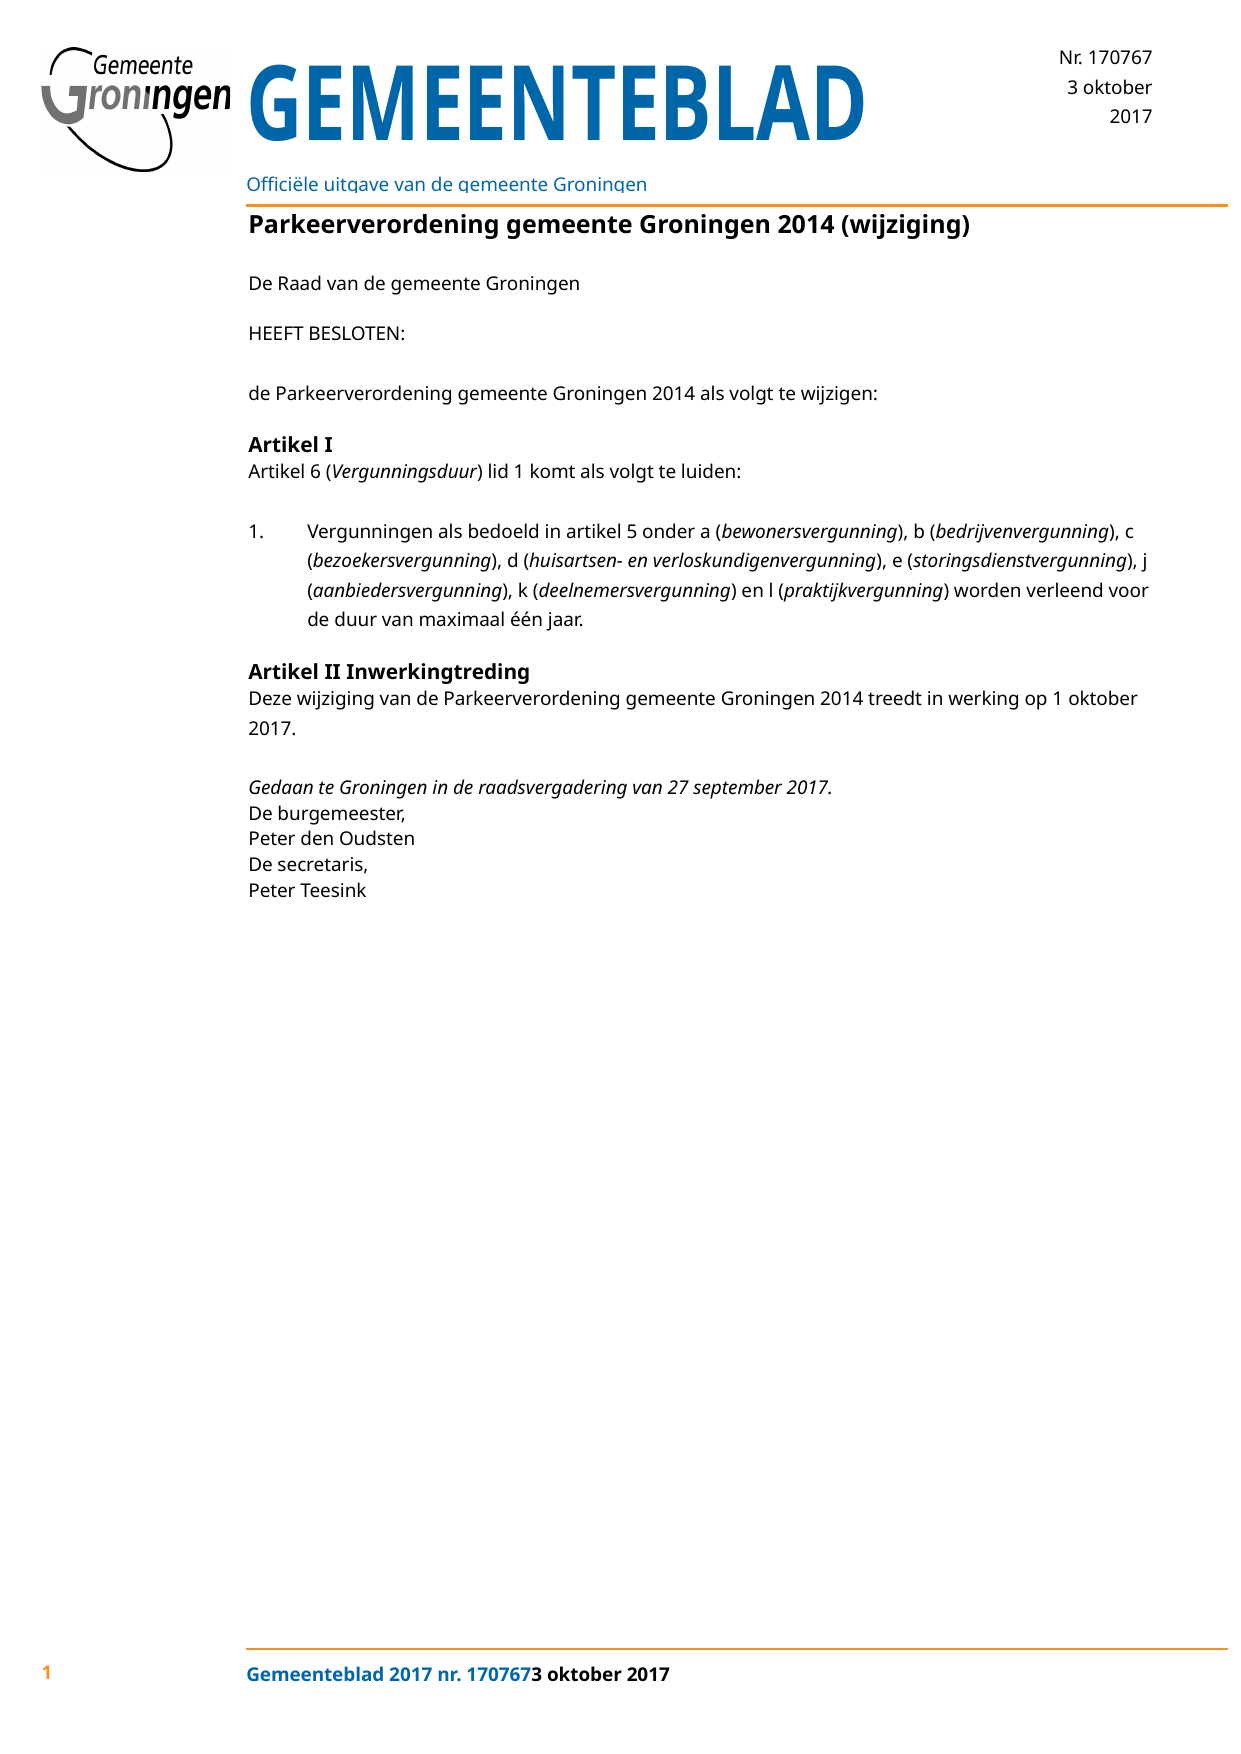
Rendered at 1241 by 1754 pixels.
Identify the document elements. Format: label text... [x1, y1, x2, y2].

text De secretaris, [248, 851, 1152, 877]
text Artikel II Inwerkingtreding [248, 657, 1152, 685]
list Vergunningen als bedoeld in artikel 5 onder a (bewonersvergunning), b (bedrijvenvergunning), c (bezoekersvergunning), d (huisartsen- en verloskundigenvergunning), e (storingsdienstvergunning), j (aanbiedersvergunning), k (deelnemersvergunning) en l (praktijkvergunning) worden verleend voor de duur van maximaal één jaar. [248, 518, 1152, 632]
text Peter Teesink [248, 877, 1152, 903]
text Gedaan te Groningen in de raadsvergadering van 27 september 2017. [248, 774, 1152, 800]
text Artikel 6 (Vergunningsduur) lid 1 komt als volgt te luiden: [248, 459, 1152, 484]
picture [41, 47, 231, 172]
text Deze wijziging van de Parkeerverordening gemeente Groningen 2014 treedt in werking op 1 oktober 2017. [248, 685, 1152, 741]
text Peter den Oudsten [248, 826, 1152, 851]
text HEEFT BESLOTEN: [248, 321, 1152, 346]
text De burgemeester, [248, 800, 1152, 826]
text Parkeerverordening gemeente Groningen 2014 (wijziging) [248, 207, 1152, 241]
text de Parkeerverordening gemeente Groningen 2014 als volgt te wijzigen: [248, 380, 1152, 406]
text Artikel I [248, 430, 1152, 459]
text De Raad van de gemeente Groningen [248, 270, 1152, 296]
